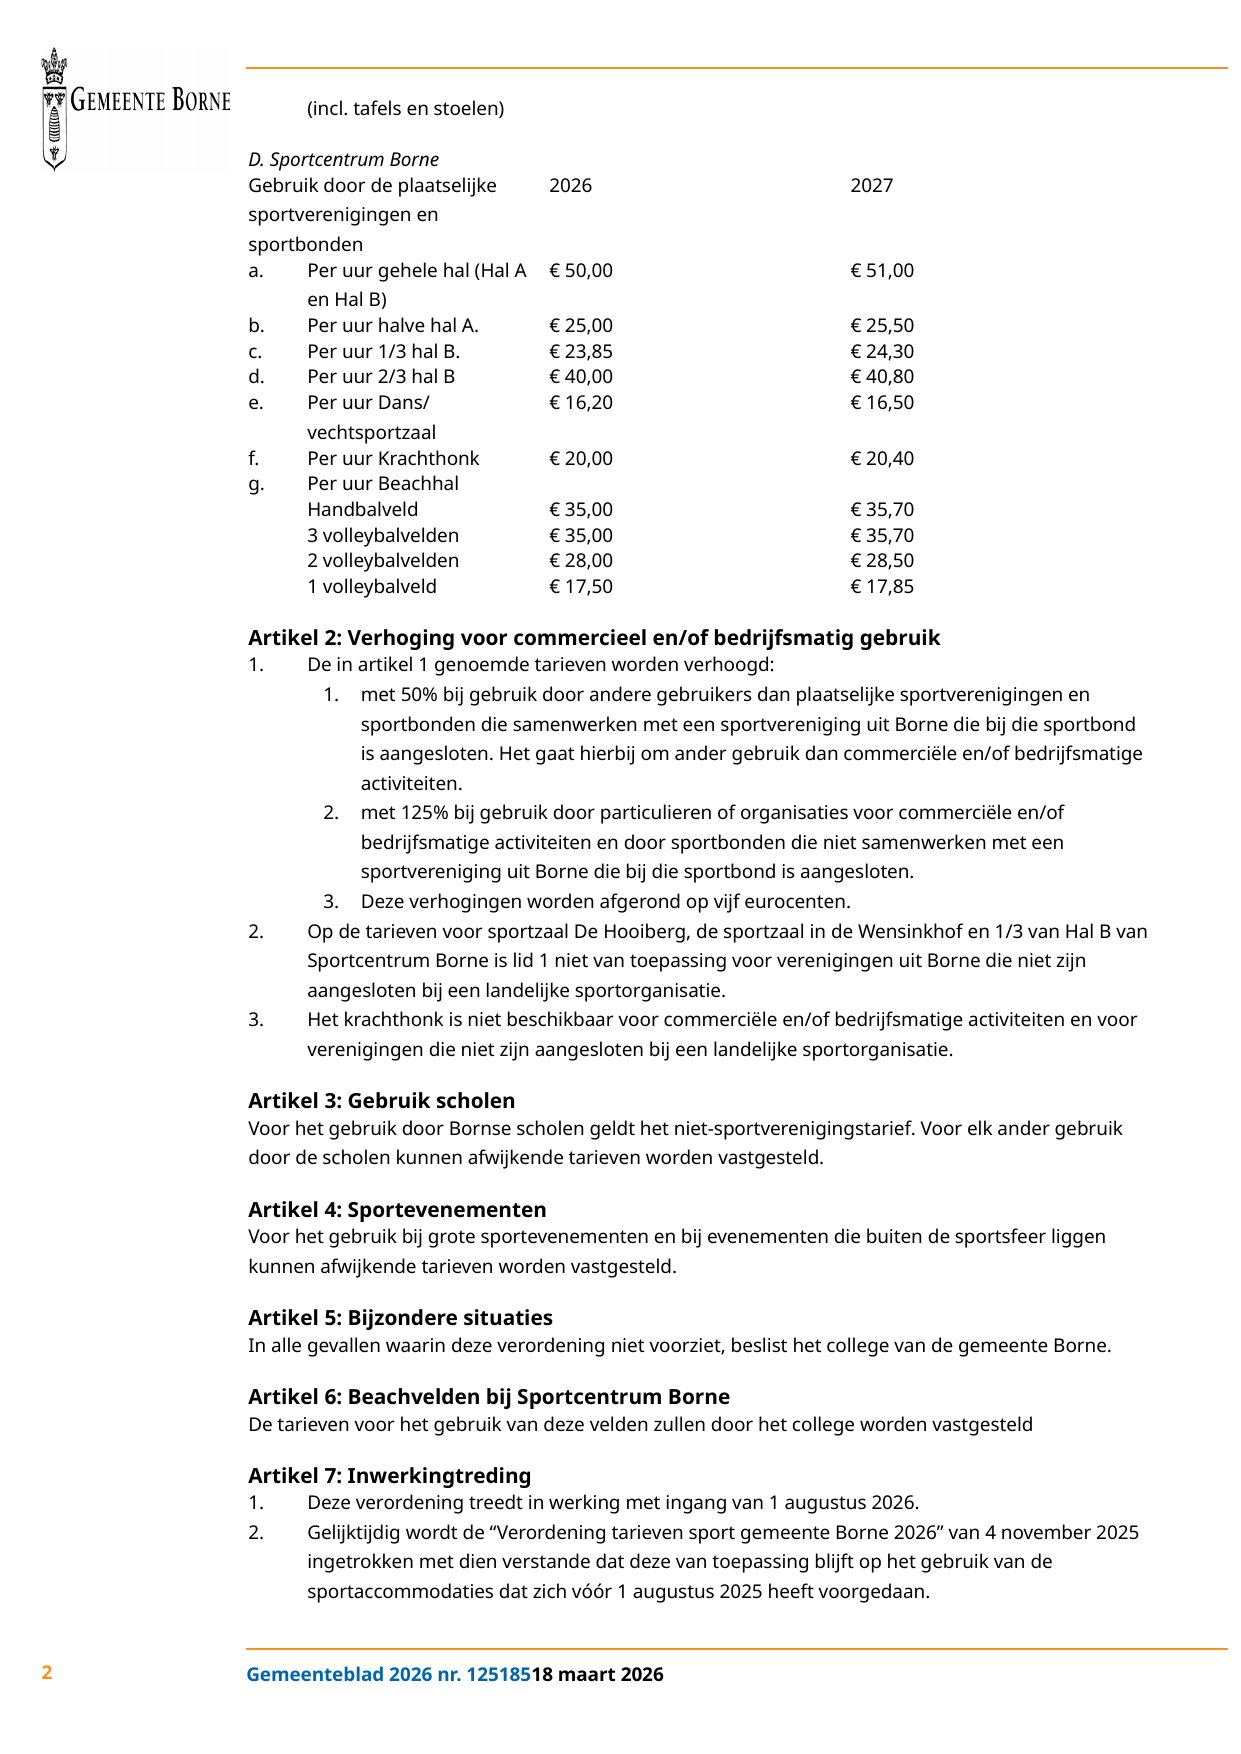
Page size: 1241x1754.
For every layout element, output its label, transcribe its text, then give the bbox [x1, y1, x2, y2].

table_cell € 51,00 [850, 257, 1152, 312]
table_cell 2026 [549, 172, 850, 257]
table_cell € 20,40 [850, 445, 1152, 470]
text Artikel 7: Inwerkingtreding [248, 1461, 1152, 1489]
table_cell 1 volleybalveld [248, 573, 549, 599]
table_cell € 17,85 [850, 573, 1152, 599]
table_cell € 35,70 [850, 522, 1152, 548]
table_cell D. Sportcentrum Borne [248, 146, 549, 172]
text Artikel 4: Sportevenementen [248, 1195, 1152, 1223]
text Voor het gebruik door Bornse scholen geldt het niet-sportverenigingstarief. Voor elk ander gebruik door de scholen kunnen afwijkende tarieven worden vastgesteld. [248, 1115, 1152, 1170]
table_cell € 50,00 [549, 257, 850, 312]
table_cell € 28,00 [549, 548, 850, 573]
table_cell Gebruik door de plaatselijke sportverenigingen en sportbonden [248, 172, 549, 257]
table_cell [549, 146, 850, 172]
table_cell € 16,50 [850, 389, 1152, 445]
table_cell € 40,00 [549, 364, 850, 389]
table_cell € 23,85 [549, 338, 850, 364]
table_cell [248, 121, 1152, 146]
table_cell [850, 95, 1152, 121]
table_cell 2 volleybalvelden [248, 548, 549, 573]
table_cell Per uur Dans/ vechtsportzaal [248, 389, 549, 445]
table_cell € 16,20 [549, 389, 850, 445]
table_cell € 25,00 [549, 312, 850, 338]
text Voor het gebruik bij grote sportevenementen en bij evenementen die buiten de sportsfeer liggen kunnen afwijkende tarieven worden vastgesteld. [248, 1223, 1152, 1279]
table_cell Per uur halve hal A. [248, 312, 549, 338]
table_cell Per uur 1/3 hal B. [248, 338, 549, 364]
picture [41, 47, 231, 172]
table_cell (incl. tafels en stoelen) [248, 95, 549, 121]
table_cell Per uur 2/3 hal B [248, 364, 549, 389]
list De in artikel 1 genoemde tarieven worden verhoogd: [248, 652, 1152, 677]
table_cell Per uur gehele hal (Hal A en Hal B) [248, 257, 549, 312]
text Artikel 3: Gebruik scholen [248, 1087, 1152, 1115]
table_cell [850, 470, 1152, 496]
table_cell Per uur Krachthonk [248, 445, 549, 470]
table_cell [549, 470, 850, 496]
text Artikel 6: Beachvelden bij Sportcentrum Borne [248, 1382, 1152, 1411]
table_cell € 20,00 [549, 445, 850, 470]
table_cell € 35,70 [850, 496, 1152, 522]
text Artikel 5: Bijzondere situaties [248, 1303, 1152, 1332]
text In alle gevallen waarin deze verordening niet voorziet, beslist het college van de gemeente Borne. [248, 1332, 1152, 1358]
table_cell 3 volleybalvelden [248, 522, 549, 548]
table_cell € 24,30 [850, 338, 1152, 364]
table_cell € 17,50 [549, 573, 850, 599]
table_cell € 35,00 [549, 522, 850, 548]
list met 50% bij gebruik door andere gebruikers dan plaatselijke sportverenigingen en sportbonden die samenwerken met een sportvereniging uit Borne die bij die sportbond is aangesloten. Het gaat hierbij om ander gebruik dan commerciële en/of bedrijfsmatige activiteiten. [323, 681, 1152, 796]
table_cell € 25,50 [850, 312, 1152, 338]
list Gelijktijdig wordt de “Verordening tarieven sport gemeente Borne 2026” van 4 november 2025 ingetrokken met dien verstande dat deze van toepassing blijft op het gebruik van de sportaccommodaties dat zich vóór 1 augustus 2025 heeft voorgedaan. [248, 1519, 1152, 1604]
table_cell Per uur Beachhal [248, 470, 549, 496]
list Deze verhogingen worden afgerond op vijf eurocenten. [323, 888, 1152, 914]
text Artikel 2: Verhoging voor commercieel en/of bedrijfsmatig gebruik [248, 623, 1152, 652]
table_cell € 40,80 [850, 364, 1152, 389]
table_cell Handbalveld [248, 496, 549, 522]
table_cell [850, 146, 1152, 172]
table_cell 2027 [850, 172, 1152, 257]
list Op de tarieven voor sportzaal De Hooiberg, de sportzaal in de Wensinkhof en 1/3 van Hal B van Sportcentrum Borne is lid 1 niet van toepassing voor verenigingen uit Borne die niet zijn aangesloten bij een landelijke sportorganisatie. [248, 918, 1152, 1003]
list Het krachthonk is niet beschikbaar voor commerciële en/of bedrijfsmatige activiteiten en voor verenigingen die niet zijn aangesloten bij een landelijke sportorganisatie. [248, 1007, 1152, 1062]
text De tarieven voor het gebruik van deze velden zullen door het college worden vastgesteld [248, 1411, 1152, 1436]
table_cell [549, 95, 850, 121]
list Deze verordening treedt in werking met ingang van 1 augustus 2026. [248, 1489, 1152, 1515]
table_cell € 35,00 [549, 496, 850, 522]
table_cell € 28,50 [850, 548, 1152, 573]
list met 125% bij gebruik door particulieren of organisaties voor commerciële en/of bedrijfsmatige activiteiten en door sportbonden die niet samenwerken met een sportvereniging uit Borne die bij die sportbond is aangesloten. [323, 799, 1152, 884]
